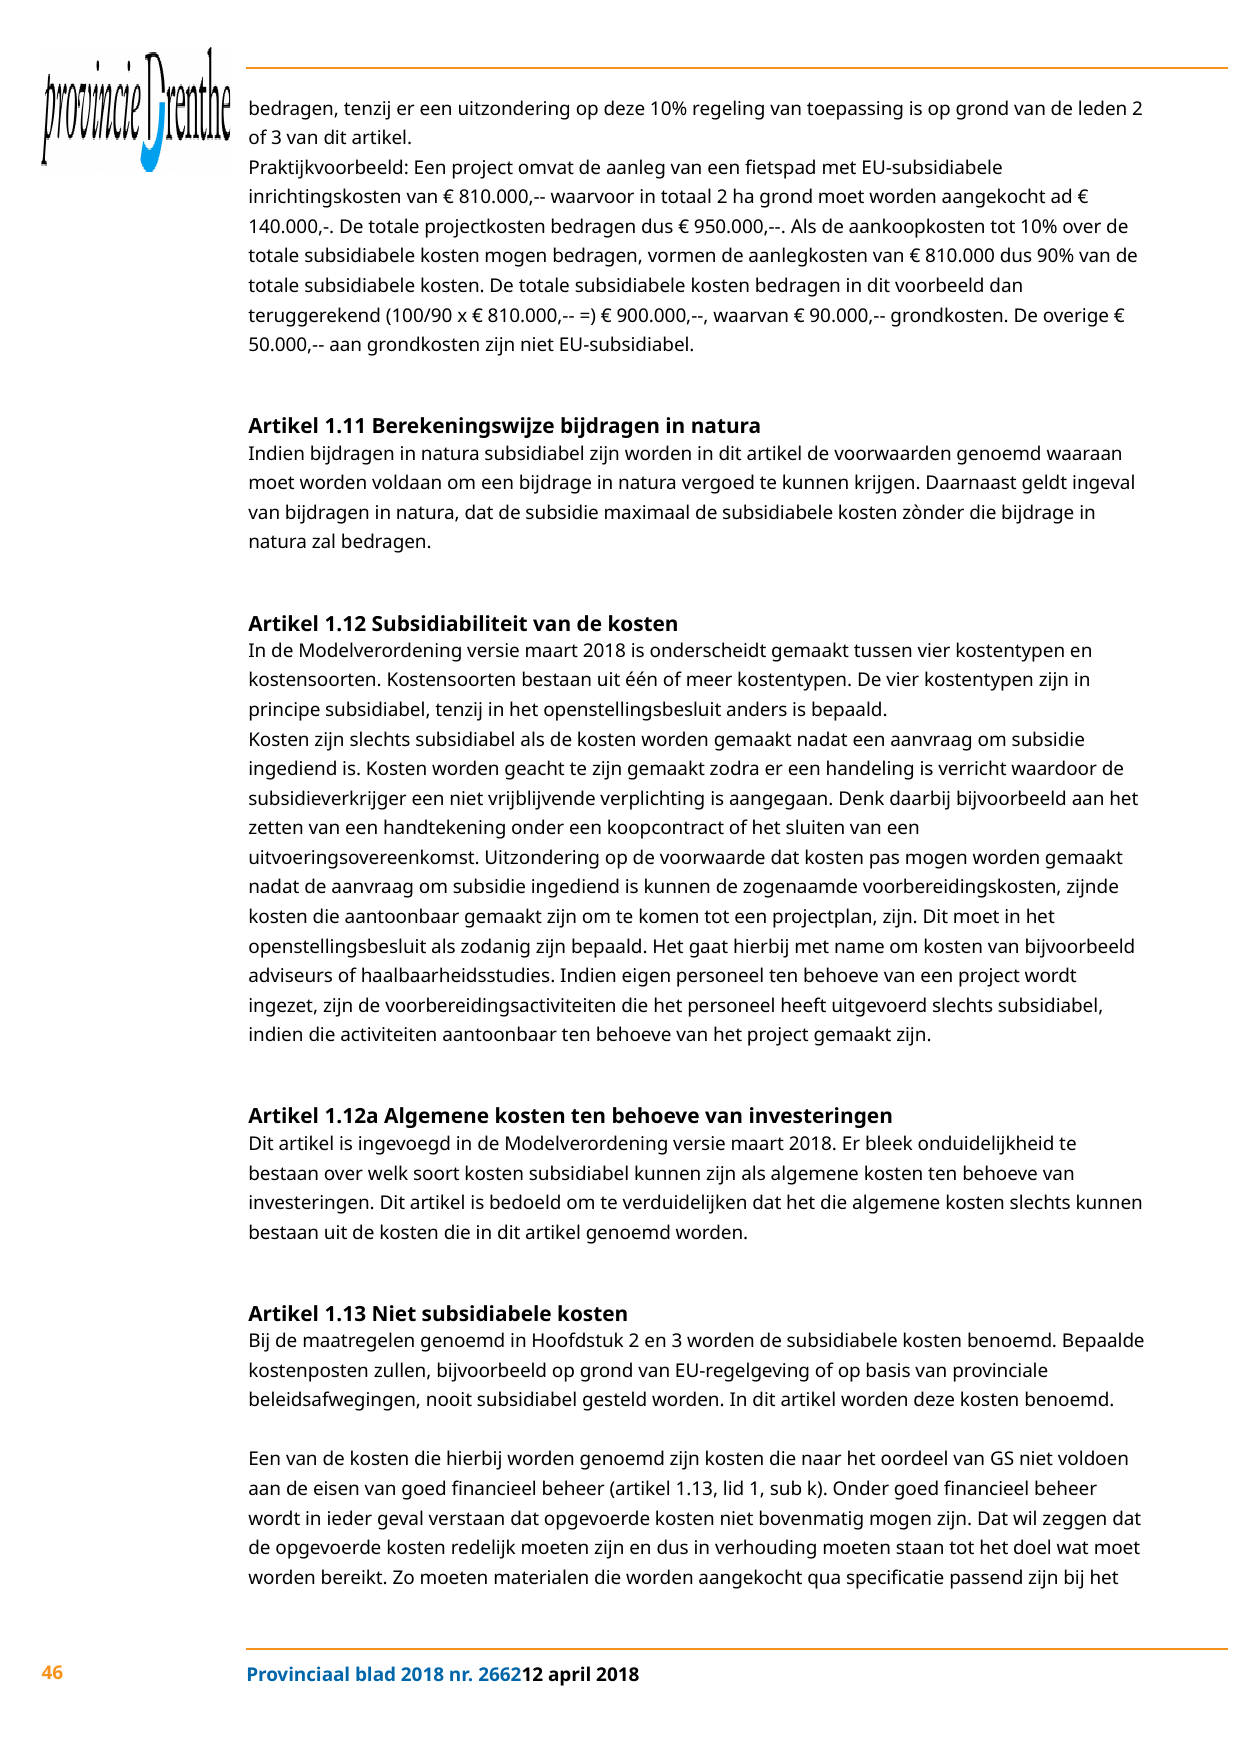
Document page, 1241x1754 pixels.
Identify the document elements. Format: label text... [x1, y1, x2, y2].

text In de Modelverordening versie maart 2018 is onderscheidt gemaakt tussen vier kostentypen en kostensoorten. Kostensoorten bestaan uit één of meer kostentypen. De vier kostentypen zijn in principe subsidiabel, tenzij in het openstellingsbesluit anders is bepaald. [248, 637, 1152, 722]
text Bij de maatregelen genoemd in Hoofdstuk 2 en 3 worden de subsidiabele kosten benoemd. Bepaalde kostenposten zullen, bijvoorbeeld op grond van EU-regelgeving of op basis van provinciale beleidsafwegingen, nooit subsidiabel gesteld worden. In dit artikel worden deze kosten benoemd. [248, 1327, 1152, 1412]
text Dit artikel is ingevoegd in de Modelverordening versie maart 2018. Er bleek onduidelijkheid te bestaan over welk soort kosten subsidiabel kunnen zijn als algemene kosten ten behoeve van investeringen. Dit artikel is bedoeld om te verduidelijken dat het die algemene kosten slechts kunnen bestaan uit de kosten die in dit artikel genoemd worden. [248, 1130, 1152, 1244]
text Indien bijdragen in natura subsidiabel zijn worden in dit artikel de voorwaarden genoemd waaraan moet worden voldaan om een bijdrage in natura vergoed te kunnen krijgen. Daarnaast geldt ingeval van bijdragen in natura, dat de subsidie maximaal de subsidiabele kosten zònder die bijdrage in natura zal bedragen. [248, 440, 1152, 554]
text Artikel 1.13 Niet subsidiabele kosten [248, 1299, 1152, 1327]
text Kosten zijn slechts subsidiabel als de kosten worden gemaakt nadat een aanvraag om subsidie ingediend is. Kosten worden geacht te zijn gemaakt zodra er een handeling is verricht waardoor de subsidieverkrijger een niet vrijblijvende verplichting is aangegaan. Denk daarbij bijvoorbeeld aan het zetten van een handtekening onder een koopcontract of het sluiten van een uitvoeringsovereenkomst. Uitzondering op de voorwaarde dat kosten pas mogen worden gemaakt nadat de aanvraag om subsidie ingediend is kunnen de zogenaamde voorbereidingskosten, zijnde kosten die aantoonbaar gemaakt zijn om te komen tot een projectplan, zijn. Dit moet in het openstellingsbesluit als zodanig zijn bepaald. Het gaat hierbij met name om kosten van bijvoorbeeld adviseurs of haalbaarheidsstudies. Indien eigen personeel ten behoeve van een project wordt ingezet, zijn de voorbereidingsactiviteiten die het personeel heeft uitgevoerd slechts subsidiabel, indien die activiteiten aantoonbaar ten behoeve van het project gemaakt zijn. [248, 726, 1152, 1047]
picture [41, 47, 231, 172]
text Een van de kosten die hierbij worden genoemd zijn kosten die naar het oordeel van GS niet voldoen aan de eisen van goed financieel beheer (artikel 1.13, lid 1, sub k). Onder goed financieel beheer wordt in ieder geval verstaan dat opgevoerde kosten niet bovenmatig mogen zijn. Dat wil zeggen dat de opgevoerde kosten redelijk moeten zijn en dus in verhouding moeten staan tot het doel wat moet worden bereikt. Zo moeten materialen die worden aangekocht qua specificatie passend zijn bij het [248, 1446, 1152, 1590]
text Artikel 1.12a Algemene kosten ten behoeve van investeringen [248, 1102, 1152, 1130]
text bedragen, tenzij er een uitzondering op deze 10% regeling van toepassing is op grond van de leden 2 of 3 van dit artikel. [248, 95, 1152, 150]
text Artikel 1.11 Berekeningswijze bijdragen in natura [248, 411, 1152, 440]
text Praktijkvoorbeeld: Een project omvat de aanleg van een fietspad met EU-subsidiabele inrichtingskosten van € 810.000,-- waarvoor in totaal 2 ha grond moet worden aangekocht ad € 140.000,-. De totale projectkosten bedragen dus € 950.000,--. Als de aankoopkosten tot 10% over de totale subsidiabele kosten mogen bedragen, vormen de aanlegkosten van € 810.000 dus 90% van de totale subsidiabele kosten. De totale subsidiabele kosten bedragen in dit voorbeeld dan teruggerekend (100/90 x € 810.000,-- =) € 900.000,--, waarvan € 90.000,-- grondkosten. De overige € 50.000,-- aan grondkosten zijn niet EU-subsidiabel. [248, 154, 1152, 357]
text Artikel 1.12 Subsidiabiliteit van de kosten [248, 609, 1152, 637]
